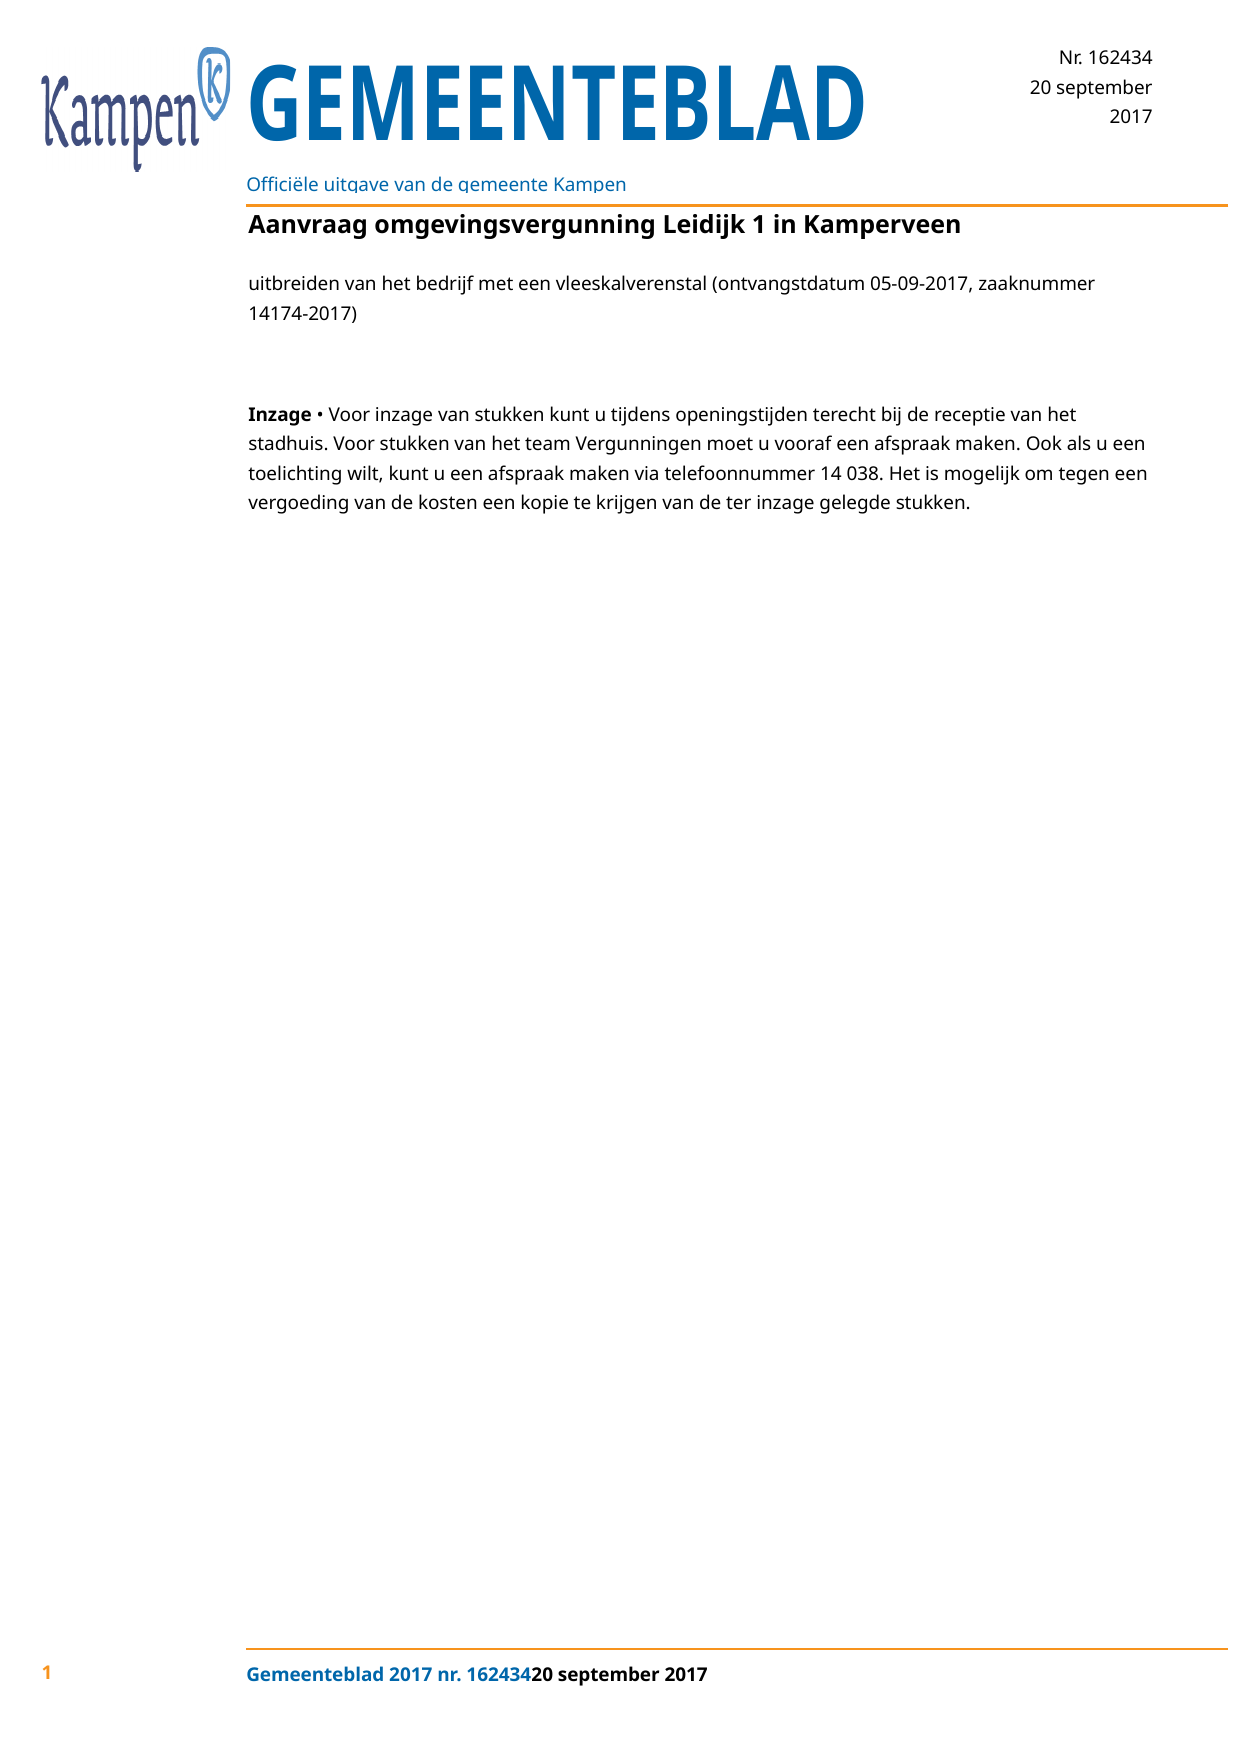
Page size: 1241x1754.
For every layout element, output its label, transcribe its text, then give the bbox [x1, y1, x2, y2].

picture [41, 47, 231, 172]
text Inzage • Voor inzage van stukken kunt u tijdens openingstijden terecht bij de receptie van het stadhuis. Voor stukken van het team Vergunningen moet u vooraf een afspraak maken. Ook als u een toelichting wilt, kunt u een afspraak maken via telefoonnummer 14 038. Het is mogelijk om tegen een vergoeding van de kosten een kopie te krijgen van de ter inzage gelegde stukken. [248, 401, 1152, 515]
text uitbreiden van het bedrijf met een vleeskalverenstal (ontvangstdatum 05-09-2017, zaaknummer 14174-2017) [248, 270, 1152, 326]
text Aanvraag omgevingsvergunning Leidijk 1 in Kamperveen [248, 207, 1152, 241]
